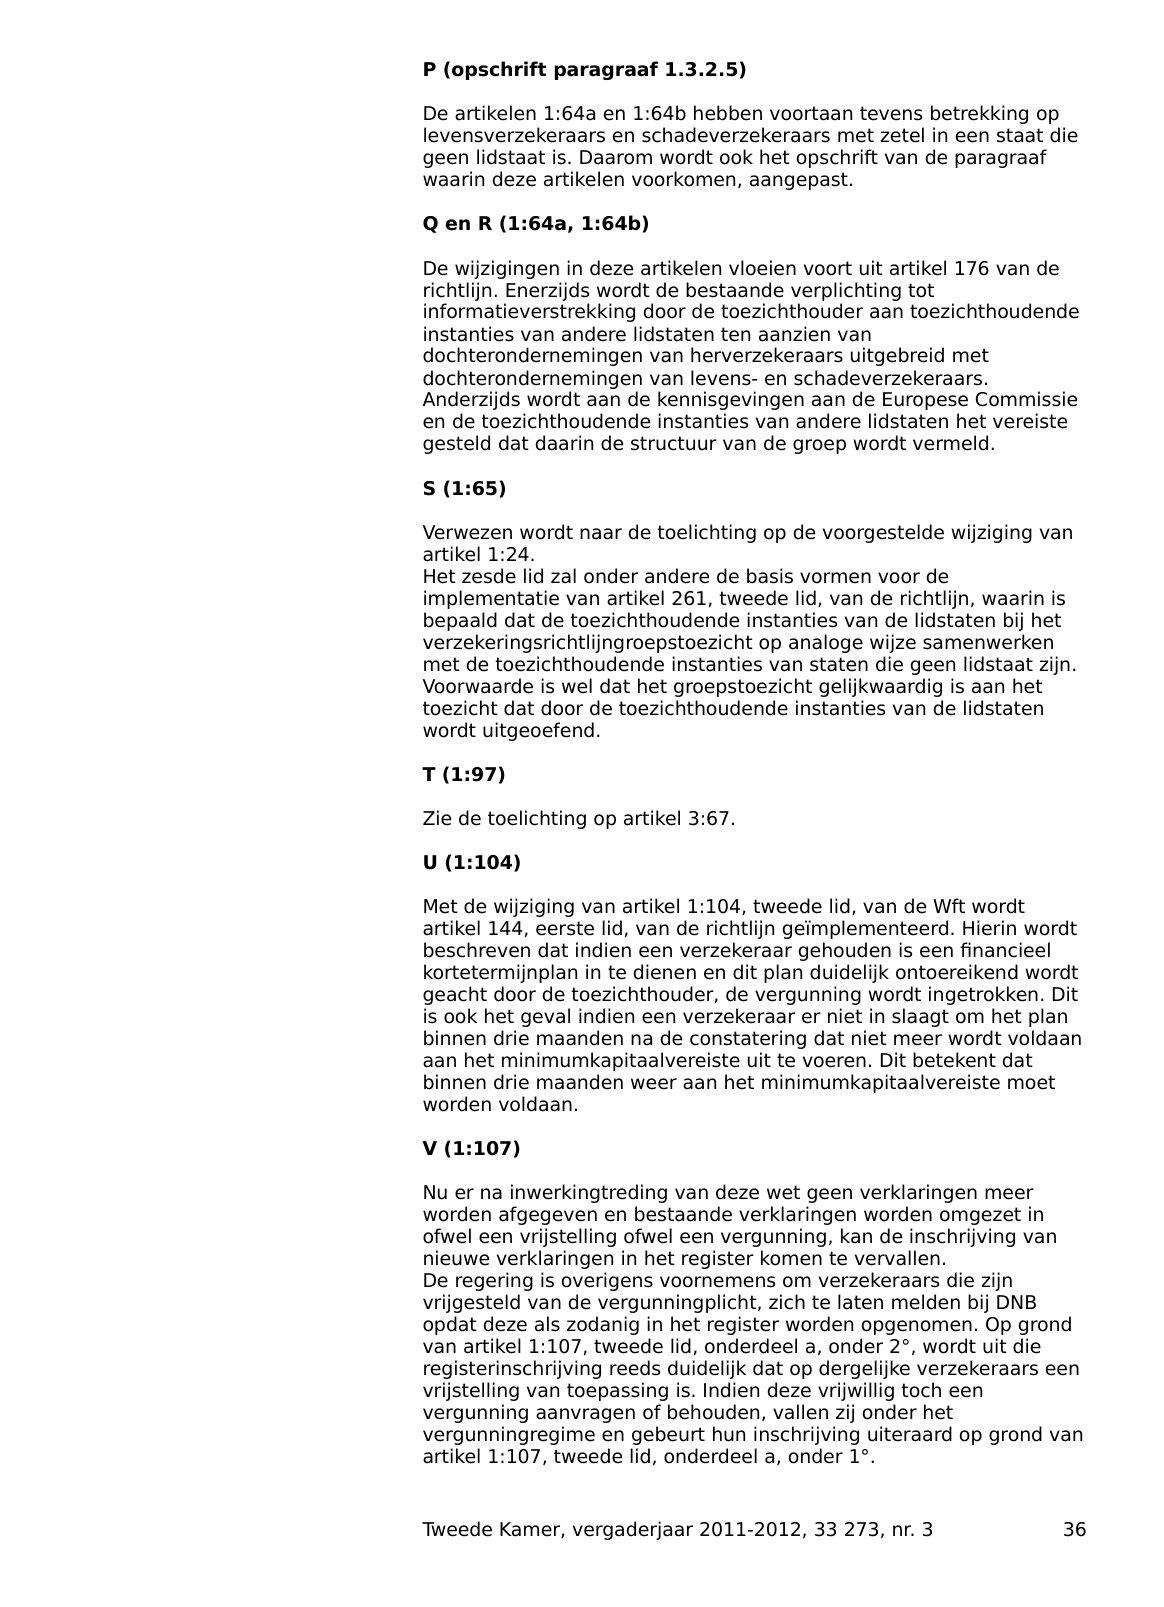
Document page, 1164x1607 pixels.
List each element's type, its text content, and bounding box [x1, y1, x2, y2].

text Nu er na inwerkingtreding van deze wet geen verklaringen meer worden afgegeven en bestaande verklaringen worden omgezet in ofwel een vrijstelling ofwel een vergunning, kan de inschrijving van nieuwe verklaringen in het register komen te vervallen. [422, 1182, 1087, 1270]
text Zie de toelichting op artikel 3:67. [422, 808, 1087, 830]
subtitle U (1:104) [422, 852, 1087, 874]
text De artikelen 1:64a en 1:64b hebben voortaan tevens betrekking op levensverzekeraars en schadeverzekeraars met zetel in een staat die geen lidstaat is. Daarom wordt ook het opschrift van de paragraaf waarin deze artikelen voorkomen, aangepast. [422, 103, 1087, 191]
text De wijzigingen in deze artikelen vloeien voort uit artikel 176 van de richtlijn. Enerzijds wordt de bestaande verplichting tot informatieverstrekking door de toezichthouder aan toezichthoudende instanties van andere lidstaten ten aanzien van dochterondernemingen van herverzekeraars uitgebreid met dochterondernemingen van levens- en schadeverzekeraars. Anderzijds wordt aan de kennisgevingen aan de Europese Commissie en de toezichthoudende instanties van andere lidstaten het vereiste gesteld dat daarin de structuur van de groep wordt vermeld. [422, 257, 1087, 455]
subtitle S (1:65) [422, 477, 1087, 499]
text De regering is overigens voornemens om verzekeraars die zijn vrijgesteld van de vergunningplicht, zich te laten melden bij DNB opdat deze als zodanig in het register worden opgenomen. Op grond van artikel 1:107, tweede lid, onderdeel a, onder 2°, wordt uit die registerinschrijving reeds duidelijk dat op dergelijke verzekeraars een vrijstelling van toepassing is. Indien deze vrijwillig toch een vergunning aanvragen of behouden, vallen zij onder het vergunningregime en gebeurt hun inschrijving uiteraard op grond van artikel 1:107, tweede lid, onderdeel a, onder 1°. [422, 1270, 1087, 1468]
subtitle V (1:107) [422, 1138, 1087, 1160]
text Met de wijziging van artikel 1:104, tweede lid, van de Wft wordt artikel 144, eerste lid, van de richtlijn geïmplementeerd. Hierin wordt beschreven dat indien een verzekeraar gehouden is een financieel kortetermijnplan in te dienen en dit plan duidelijk ontoereikend wordt geacht door de toezichthouder, de vergunning wordt ingetrokken. Dit is ook het geval indien een verzekeraar er niet in slaagt om het plan binnen drie maanden na de constatering dat niet meer wordt voldaan aan het minimumkapitaalvereiste uit te voeren. Dit betekent dat binnen drie maanden weer aan het minimumkapitaalvereiste moet worden voldaan. [422, 896, 1087, 1116]
text Het zesde lid zal onder andere de basis vormen voor de implementatie van artikel 261, tweede lid, van de richtlijn, waarin is bepaald dat de toezichthoudende instanties van de lidstaten bij het verzekeringsrichtlijngroepstoezicht op analoge wijze samenwerken met de toezichthoudende instanties van staten die geen lidstaat zijn. Voorwaarde is wel dat het groepstoezicht gelijkwaardig is aan het toezicht dat door de toezichthoudende instanties van de lidstaten wordt uitgeoefend. [422, 566, 1087, 741]
subtitle Q en R (1:64a, 1:64b) [422, 213, 1087, 235]
subtitle P (opschrift paragraaf 1.3.2.5) [422, 59, 1087, 81]
subtitle T (1:97) [422, 764, 1087, 786]
text Verwezen wordt naar de toelichting op de voorgestelde wijziging van artikel 1:24. [422, 522, 1087, 566]
